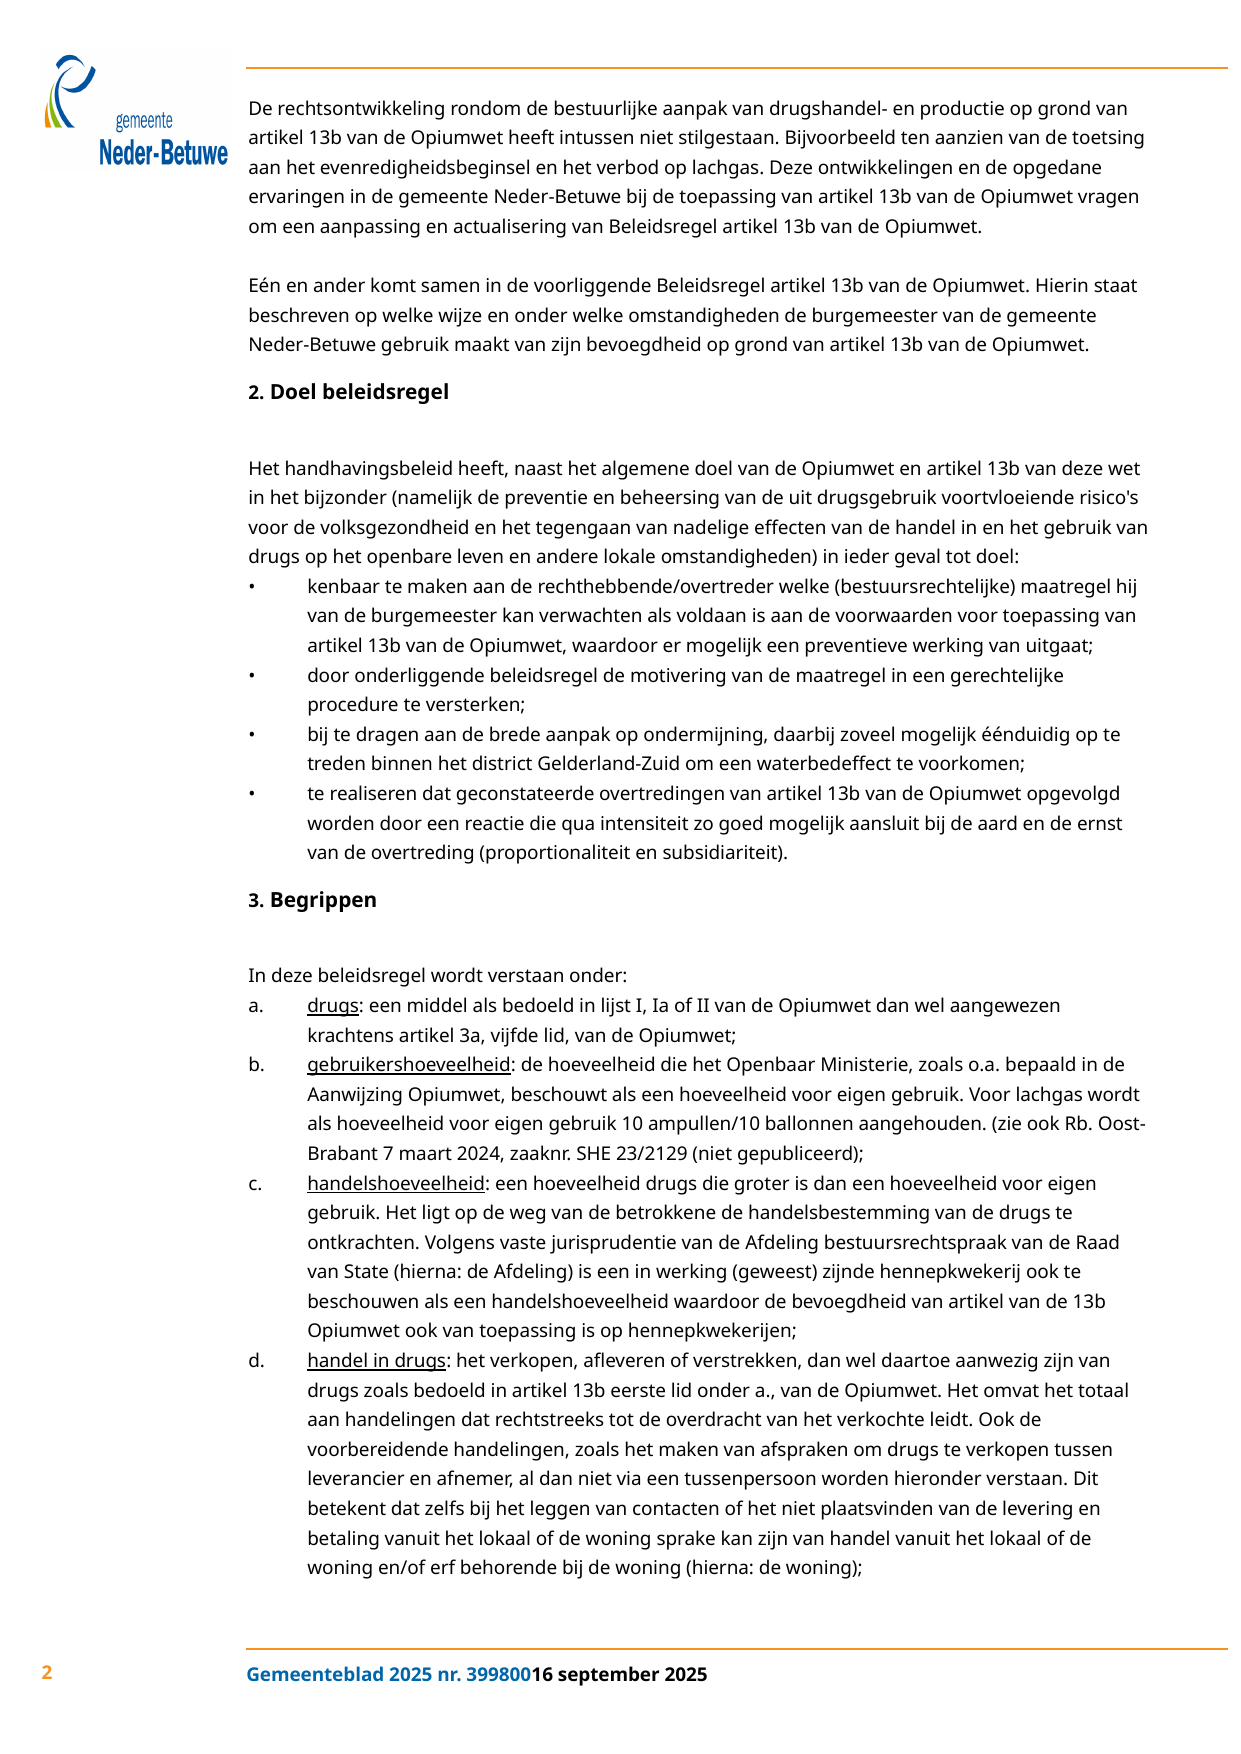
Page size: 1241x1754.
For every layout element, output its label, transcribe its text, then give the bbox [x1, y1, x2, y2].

text De rechtsontwikkeling rondom de bestuurlijke aanpak van drugshandel- en productie op grond van artikel 13b van de Opiumwet heeft intussen niet stilgestaan. Bijvoorbeeld ten aanzien van de toetsing aan het evenredigheidsbeginsel en het verbod op lachgas. Deze ontwikkelingen en de opgedane ervaringen in de gemeente Neder-Betuwe bij de toepassing van artikel 13b van de Opiumwet vragen om een aanpassing en actualisering van Beleidsregel artikel 13b van de Opiumwet. [248, 95, 1152, 239]
list handelshoeveelheid: een hoeveelheid drugs die groter is dan een hoeveelheid voor eigen gebruik. Het ligt op de weg van de betrokkene de handelsbestemming van de drugs te ontkrachten. Volgens vaste jurisprudentie van de Afdeling bestuursrechtspraak van de Raad van State (hierna: de Afdeling) is een in werking (geweest) zijnde hennepkwekerij ook te beschouwen als een handelshoeveelheid waardoor de bevoegdheid van artikel van de 13b Opiumwet ook van toepassing is op hennepkwekerijen; [248, 1170, 1152, 1343]
list kenbaar te maken aan de rechthebbende/overtreder welke (bestuursrechtelijke) maatregel hij van de burgemeester kan verwachten als voldaan is aan de voorwaarden voor toepassing van artikel 13b van de Opiumwet, waardoor er mogelijk een preventieve werking van uitgaat; [248, 573, 1152, 658]
list door onderliggende beleidsregel de motivering van de maatregel in een gerechtelijke procedure te versterken; [248, 662, 1152, 717]
list te realiseren dat geconstateerde overtredingen van artikel 13b van de Opiumwet opgevolgd worden door een reactie die qua intensiteit zo goed mogelijk aansluit bij de aard en de ernst van de overtreding (proportionaliteit en subsidiariteit). [248, 780, 1152, 865]
picture [41, 47, 231, 172]
text 3. Begrippen [248, 885, 1152, 913]
list bij te dragen aan de brede aanpak op ondermijning, daarbij zoveel mogelijk éénduidig op te treden binnen het district Gelderland-Zuid om een waterbedeffect te voorkomen; [248, 721, 1152, 776]
text Het handhavingsbeleid heeft, naast het algemene doel van de Opiumwet en artikel 13b van deze wet in het bijzonder (namelijk de preventie en beheersing van de uit drugsgebruik voortvloeiende risico's voor de volksgezondheid en het tegengaan van nadelige effecten van de handel in en het gebruik van drugs op het openbare leven en andere lokale omstandigheden) in ieder geval tot doel: [248, 455, 1152, 569]
text Eén en ander komt samen in de voorliggende Beleidsregel artikel 13b van de Opiumwet. Hierin staat beschreven op welke wijze en onder welke omstandigheden de burgemeester van de gemeente Neder-Betuwe gebruik maakt van zijn bevoegdheid op grond van artikel 13b van de Opiumwet. [248, 272, 1152, 357]
list gebruikershoeveelheid: de hoeveelheid die het Openbaar Ministerie, zoals o.a. bepaald in de Aanwijzing Opiumwet, beschouwt als een hoeveelheid voor eigen gebruik. Voor lachgas wordt als hoeveelheid voor eigen gebruik 10 ampullen/10 ballonnen aangehouden. (zie ook Rb. Oost-Brabant 7 maart 2024, zaaknr. SHE 23/2129 (niet gepubliceerd); [248, 1051, 1152, 1166]
list handel in drugs: het verkopen, afleveren of verstrekken, dan wel daartoe aanwezig zijn van drugs zoals bedoeld in artikel 13b eerste lid onder a., van de Opiumwet. Het omvat het totaal aan handelingen dat rechtstreeks tot de overdracht van het verkochte leidt. Ook de voorbereidende handelingen, zoals het maken van afspraken om drugs te verkopen tussen leverancier en afnemer, al dan niet via een tussenpersoon worden hieronder verstaan. Dit betekent dat zelfs bij het leggen van contacten of het niet plaatsvinden van de levering en betaling vanuit het lokaal of de woning sprake kan zijn van handel vanuit het lokaal of de woning en/of erf behorende bij de woning (hierna: de woning); [248, 1347, 1152, 1580]
text In deze beleidsregel wordt verstaan onder: [248, 963, 1152, 988]
list drugs: een middel als bedoeld in lijst I, Ia of II van de Opiumwet dan wel aangewezen krachtens artikel 3a, vijfde lid, van de Opiumwet; [248, 992, 1152, 1048]
text 2. Doel beleidsregel [248, 377, 1152, 406]
